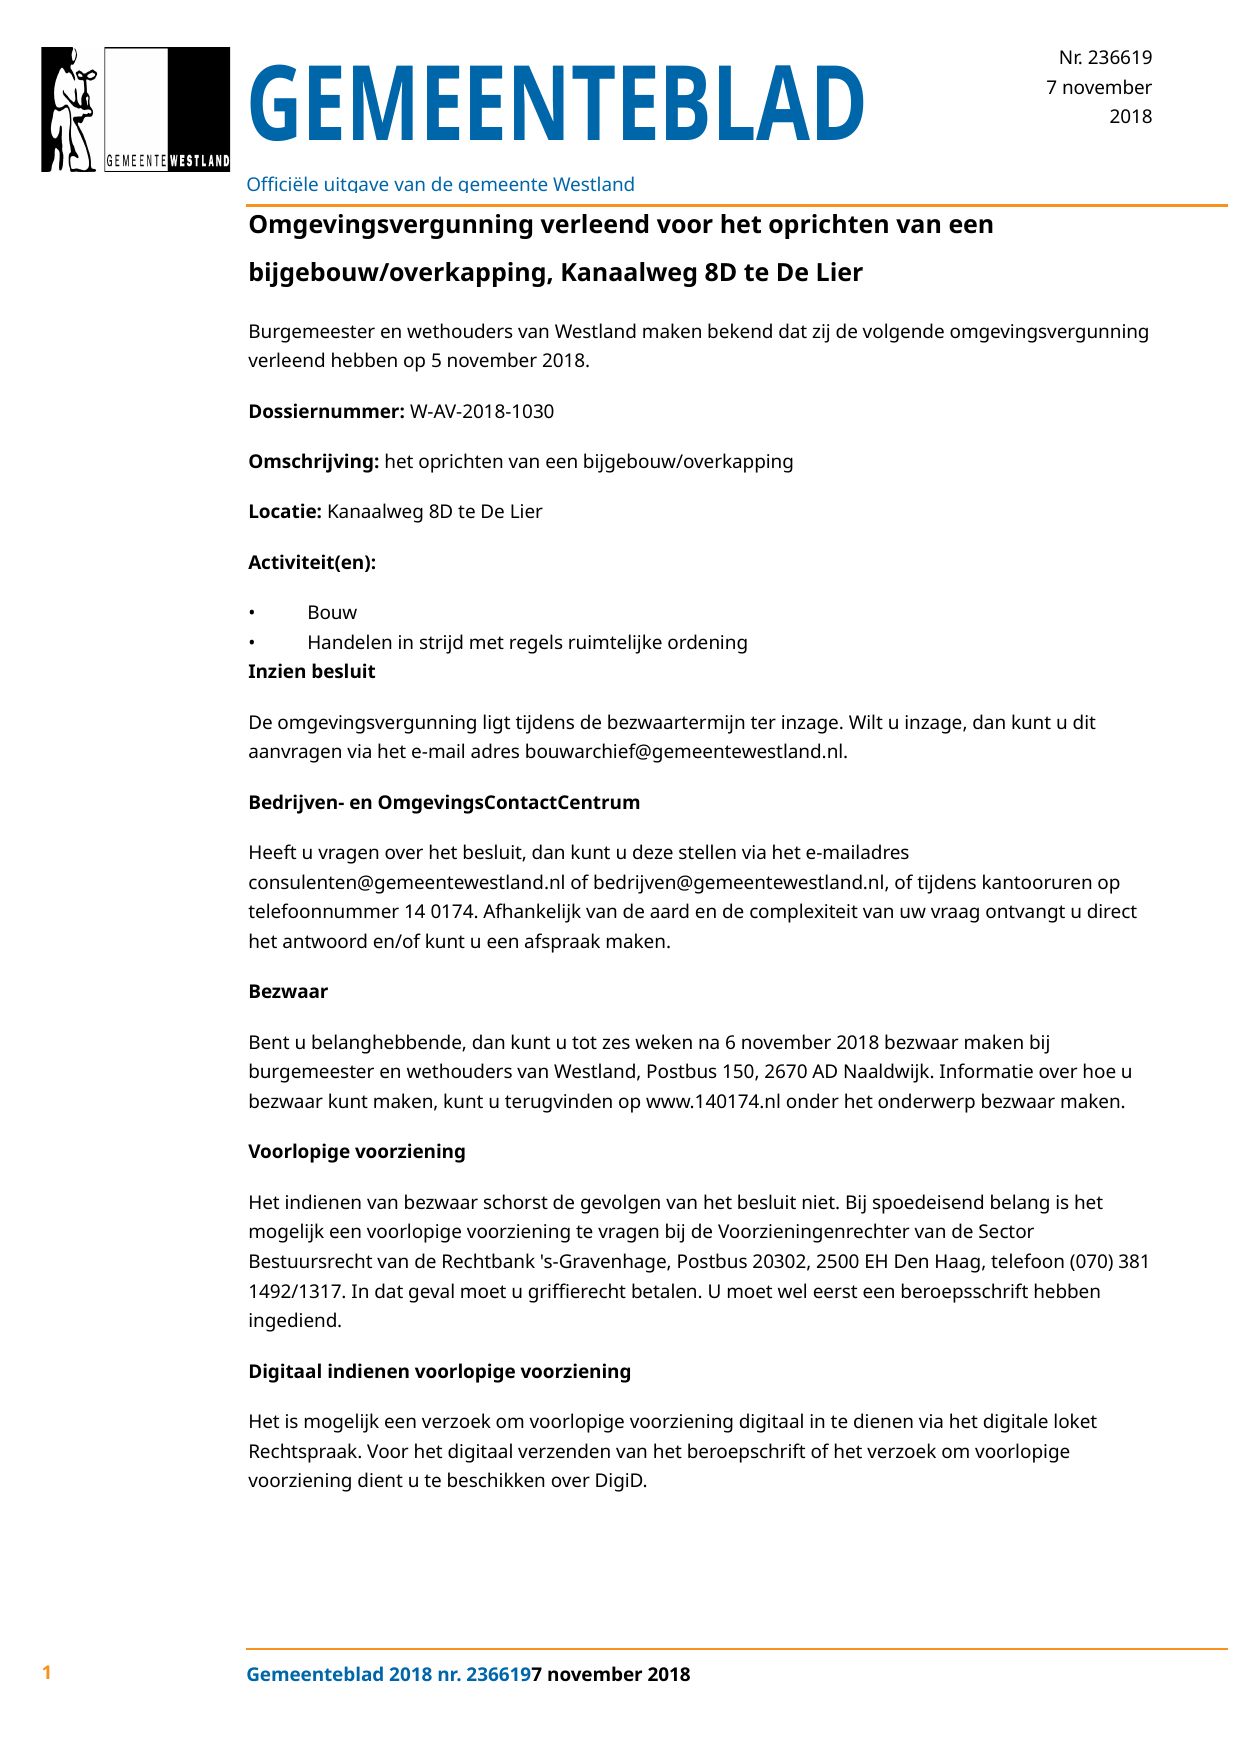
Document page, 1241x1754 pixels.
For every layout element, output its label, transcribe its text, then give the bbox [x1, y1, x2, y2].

text Heeft u vragen over het besluit, dan kunt u deze stellen via het e-mailadres consulenten@gemeentewestland.nl of bedrijven@gemeentewestland.nl, of tijdens kantooruren op telefoonnummer 14 0174. Afhankelijk van de aard en de complexiteit van uw vraag ontvangt u direct het antwoord en/of kunt u een afspraak maken. [248, 839, 1152, 954]
text Bedrijven- en OmgevingsContactCentrum [248, 789, 1152, 815]
text Bent u belanghebbende, dan kunt u tot zes weken na 6 november 2018 bezwaar maken bij burgemeester en wethouders van Westland, Postbus 150, 2670 AD Naaldwijk. Informatie over hoe u bezwaar kunt maken, kunt u terugvinden op www.140174.nl onder het onderwerp bezwaar maken. [248, 1029, 1152, 1114]
list Handelen in strijd met regels ruimtelijke ordening [248, 629, 1152, 655]
text Voorlopige voorziening [248, 1139, 1152, 1164]
picture [41, 47, 231, 172]
text Het is mogelijk een verzoek om voorlopige voorziening digitaal in te dienen via het digitale loket Rechtspraak. Voor het digitaal verzenden van het beroepschrift of het verzoek om voorlopige voorziening dient u te beschikken over DigiD. [248, 1408, 1152, 1493]
text Dossiernummer: W-AV-2018-1030 [248, 398, 1152, 424]
text Activiteit(en): [248, 549, 1152, 575]
list Bouw [248, 599, 1152, 625]
text Bezwaar [248, 979, 1152, 1004]
text Omschrijving: het oprichten van een bijgebouw/overkapping [248, 448, 1152, 474]
text De omgevingsvergunning ligt tijdens de bezwaartermijn ter inzage. Wilt u inzage, dan kunt u dit aanvragen via het e-mail adres bouwarchief@gemeentewestland.nl. [248, 709, 1152, 764]
text Locatie: Kanaalweg 8D te De Lier [248, 499, 1152, 524]
text Het indienen van bezwaar schorst de gevolgen van het besluit niet. Bij spoedeisend belang is het mogelijk een voorlopige voorziening te vragen bij de Voorzieningenrechter van de Sector Bestuursrecht van de Rechtbank 's-Gravenhage, Postbus 20302, 2500 EH Den Haag, telefoon (070) 381 1492/1317. In dat geval moet u griffierecht betalen. U moet wel eerst een beroepsschrift hebben ingediend. [248, 1189, 1152, 1333]
text Inzien besluit [248, 659, 1152, 684]
text Burgemeester en wethouders van Westland maken bekend dat zij de volgende omgevingsvergunning verleend hebben op 5 november 2018. [248, 318, 1152, 373]
text Digitaal indienen voorlopige voorziening [248, 1358, 1152, 1384]
text Omgevingsvergunning verleend voor het oprichten van een bijgebouw/overkapping, Kanaalweg 8D te De Lier [248, 207, 1152, 288]
